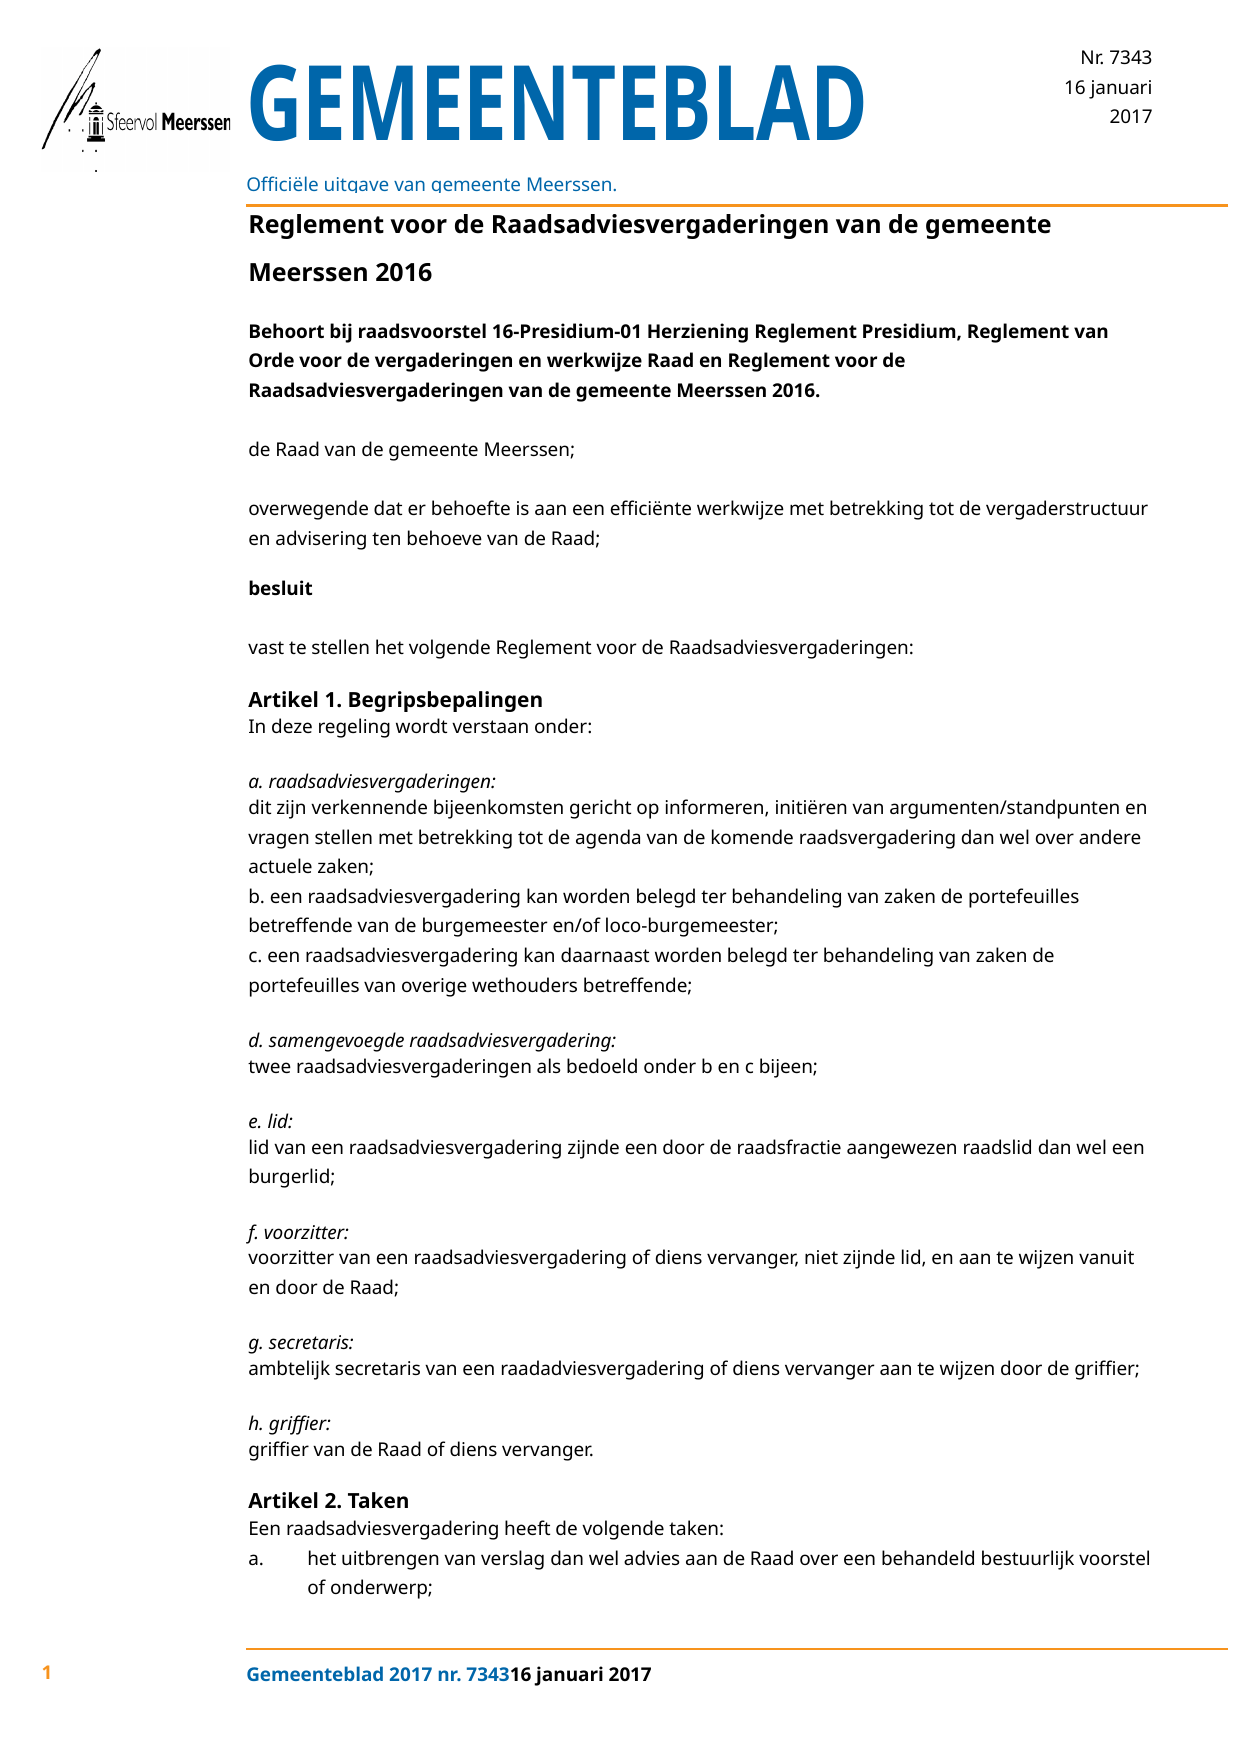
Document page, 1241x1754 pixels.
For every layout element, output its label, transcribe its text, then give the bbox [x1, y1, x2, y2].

text overwegende dat er behoefte is aan een efficiënte werkwijze met betrekking tot de vergaderstructuur en advisering ten behoeve van de Raad; [248, 495, 1152, 551]
text h. griffier: [248, 1411, 1152, 1436]
text dit zijn verkennende bijeenkomsten gericht op informeren, initiëren van argumenten/standpunten en vragen stellen met betrekking tot de agenda van de komende raadsvergadering dan wel over andere actuele zaken; [248, 794, 1152, 879]
picture [41, 47, 231, 172]
text Behoort bij raadsvoorstel 16-Presidium-01 Herziening Reglement Presidium, Reglement van Orde voor de vergaderingen en werkwijze Raad en Reglement voor de Raadsadviesvergaderingen van de gemeente Meerssen 2016. [248, 318, 1152, 403]
text voorzitter van een raadsadviesvergadering of diens vervanger, niet zijnde lid, en aan te wijzen vanuit en door de Raad; [248, 1244, 1152, 1300]
list het uitbrengen van verslag dan wel advies aan de Raad over een behandeld bestuurlijk voorstel of onderwerp; [248, 1545, 1152, 1600]
text de Raad van de gemeente Meerssen; [248, 436, 1152, 462]
text b. een raadsadviesvergadering kan worden belegd ter behandeling van zaken de portefeuilles betreffende van de burgemeester en/of loco-burgemeester; [248, 883, 1152, 938]
text d. samengevoegde raadsadviesvergadering: [248, 1027, 1152, 1053]
text griffier van de Raad of diens vervanger. [248, 1436, 1152, 1462]
text g. secretaris: [248, 1329, 1152, 1355]
text f. voorzitter: [248, 1219, 1152, 1244]
text Artikel 1. Begripsbepalingen [248, 685, 1152, 713]
text lid van een raadsadviesvergadering zijnde een door de raadsfractie aangewezen raadslid dan wel een burgerlid; [248, 1134, 1152, 1189]
text twee raadsadviesvergaderingen als bedoeld onder b en c bijeen; [248, 1053, 1152, 1079]
text besluit [248, 575, 1152, 601]
text a. raadsadviesvergaderingen: [248, 769, 1152, 794]
text e. lid: [248, 1108, 1152, 1134]
text ambtelijk secretaris van een raadadviesvergadering of diens vervanger aan te wijzen door de griffier; [248, 1355, 1152, 1381]
text In deze regeling wordt verstaan onder: [248, 713, 1152, 739]
text c. een raadsadviesvergadering kan daarnaast worden belegd ter behandeling van zaken de portefeuilles van overige wethouders betreffende; [248, 942, 1152, 998]
text vast te stellen het volgende Reglement voor de Raadsadviesvergaderingen: [248, 634, 1152, 660]
text Artikel 2. Taken [248, 1487, 1152, 1515]
text Reglement voor de Raadsadviesvergaderingen van de gemeente Meerssen 2016 [248, 207, 1152, 288]
text Een raadsadviesvergadering heeft de volgende taken: [248, 1515, 1152, 1541]
